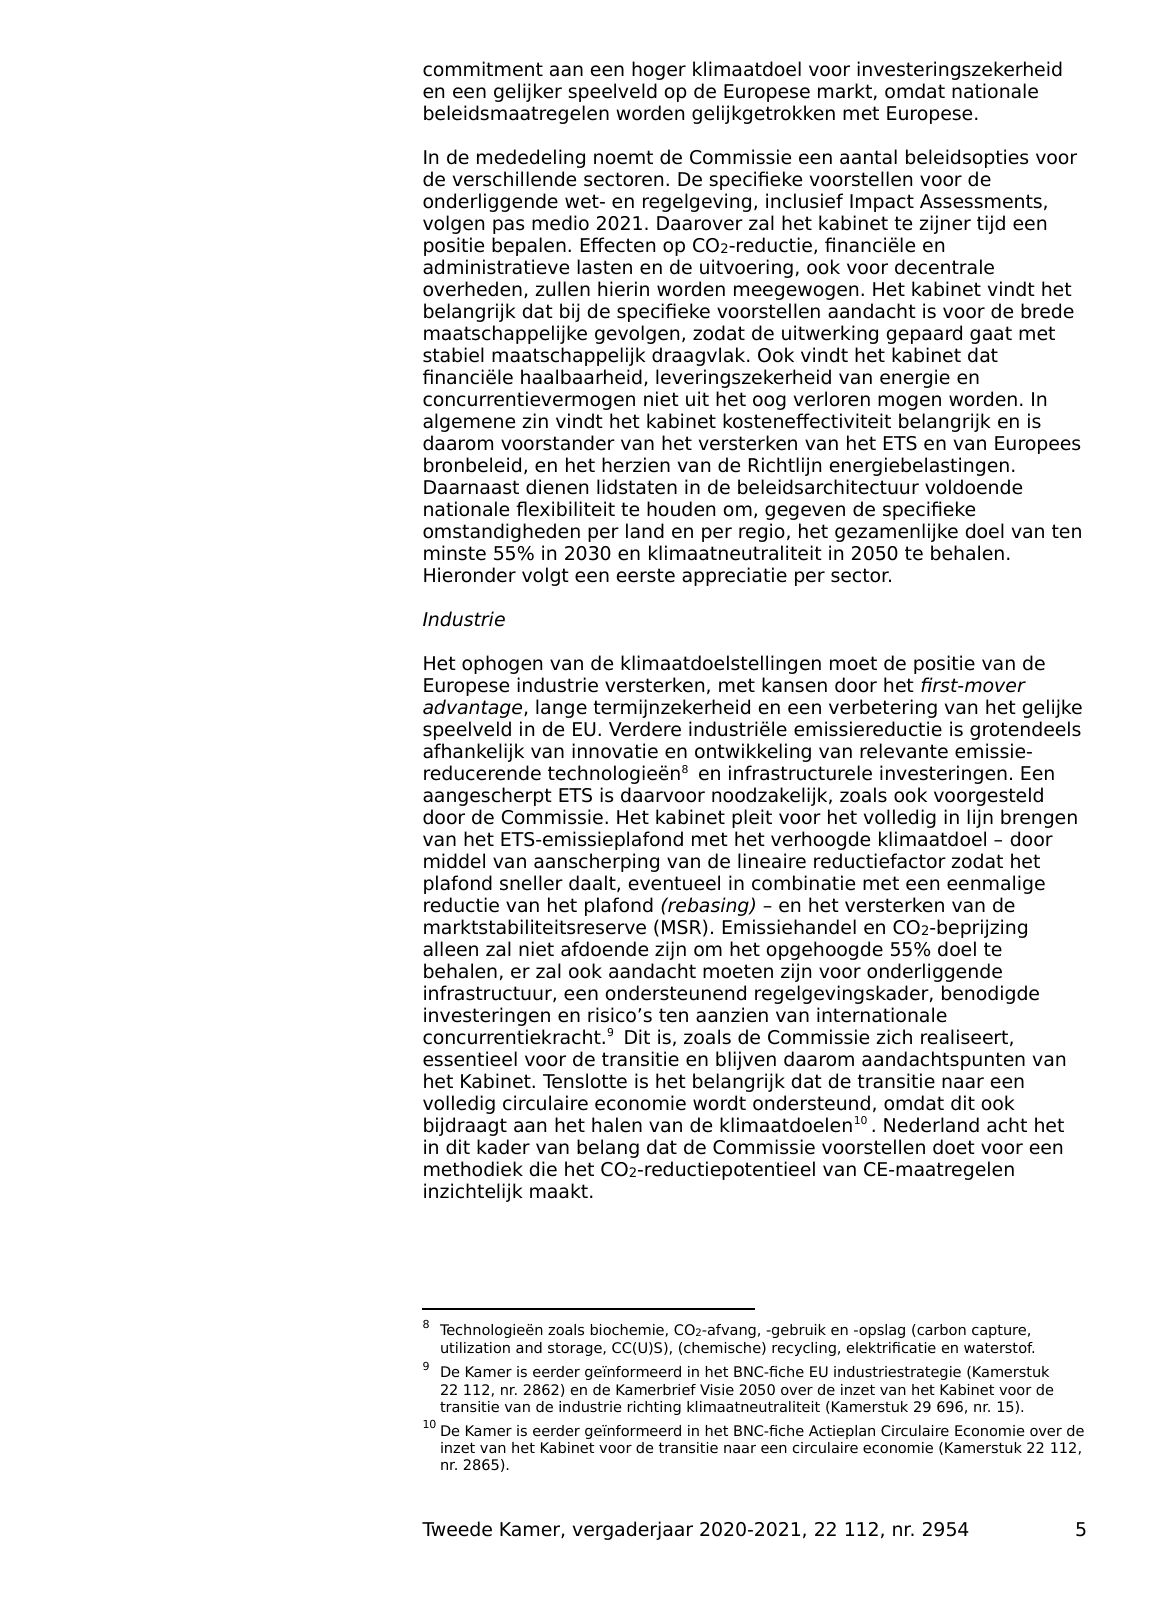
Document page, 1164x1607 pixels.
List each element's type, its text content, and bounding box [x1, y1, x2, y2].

text De Kamer is eerder geïnformeerd in het BNC-fiche Actieplan Circulaire Economie over de inzet van het Kabinet voor de transitie naar een circulaire economie (Kamerstuk 22 112, nr. 2865). [422, 1418, 1087, 1474]
text De Kamer is eerder geïnformeerd in het BNC-fiche EU industriestrategie (Kamerstuk 22 112, nr. 2862) en de Kamerbrief Visie 2050 over de inzet van het Kabinet voor de transitie van de industrie richting klimaatneutraliteit (Kamerstuk 29 696, nr. 15). [422, 1360, 1087, 1416]
text In de mededeling noemt de Commissie een aantal beleidsopties voor de verschillende sectoren. De specifieke voorstellen voor de onderliggende wet- en regelgeving, inclusief Impact Assessments, volgen pas medio 2021. Daarover zal het kabinet te zijner tijd een positie bepalen. Effecten op CO2-reductie, financiële en administratieve lasten en de uitvoering, ook voor decentrale overheden, zullen hierin worden meegewogen. Het kabinet vindt het belangrijk dat bij de specifieke voorstellen aandacht is voor de brede maatschappelijke gevolgen, zodat de uitwerking gepaard gaat met stabiel maatschappelijk draagvlak. Ook vindt het kabinet dat financiële haalbaarheid, leveringszekerheid van energie en concurrentievermogen niet uit het oog verloren mogen worden. In algemene zin vindt het kabinet kosteneffectiviteit belangrijk en is daarom voorstander van het versterken van het ETS en van Europees bronbeleid, en het herzien van de Richtlijn energiebelastingen. Daarnaast dienen lidstaten in de beleidsarchitectuur voldoende nationale flexibiliteit te houden om, gegeven de specifieke omstandigheden per land en per regio, het gezamenlijke doel van ten minste 55% in 2030 en klimaatneutraliteit in 2050 te behalen. Hieronder volgt een eerste appreciatie per sector. [422, 147, 1087, 587]
text Technologieën zoals biochemie, CO2-afvang, -gebruik en -opslag (carbon capture, utilization and storage, CC(U)S), (chemische) recycling, elektrificatie en waterstof. [422, 1318, 1087, 1357]
text Het ophogen van de klimaatdoelstellingen moet de positie van de Europese industrie versterken, met kansen door het first-mover advantage, lange termijnzekerheid en een verbetering van het gelijke speelveld in de EU. Verdere industriële emissiereductie is grotendeels afhankelijk van innovatie en ontwikkeling van relevante emissie-reducerende technologieën en infrastructurele investeringen. Een aangescherpt ETS is daarvoor noodzakelijk, zoals ook voorgesteld door de Commissie. Het kabinet pleit voor het volledig in lijn brengen van het ETS-emissieplafond met het verhoogde klimaatdoel – door middel van aanscherping van de lineaire reductiefactor zodat het plafond sneller daalt, eventueel in combinatie met een eenmalige reductie van het plafond (rebasing) – en het versterken van de marktstabiliteitsreserve (MSR). Emissiehandel en CO2-beprijzing alleen zal niet afdoende zijn om het opgehoogde 55% doel te behalen, er zal ook aandacht moeten zijn voor onderliggende infrastructuur, een ondersteunend regelgevingskader, benodigde investeringen en risico’s ten aanzien van internationale concurrentiekracht. Dit is, zoals de Commissie zich realiseert, essentieel voor de transitie en blijven daarom aandachtspunten van het Kabinet. Tenslotte is het belangrijk dat de transitie naar een volledig circulaire economie wordt ondersteund, omdat dit ook bijdraagt aan het halen van de klimaatdoelen. Nederland acht het in dit kader van belang dat de Commissie voorstellen doet voor een methodiek die het CO2-reductiepotentieel van CE-maatregelen inzichtelijk maakt. [422, 653, 1087, 1203]
text commitment aan een hoger klimaatdoel voor investeringszekerheid en een gelijker speelveld op de Europese markt, omdat nationale beleidsmaatregelen worden gelijkgetrokken met Europese. [422, 59, 1087, 125]
subtitle Industrie [422, 609, 1087, 631]
